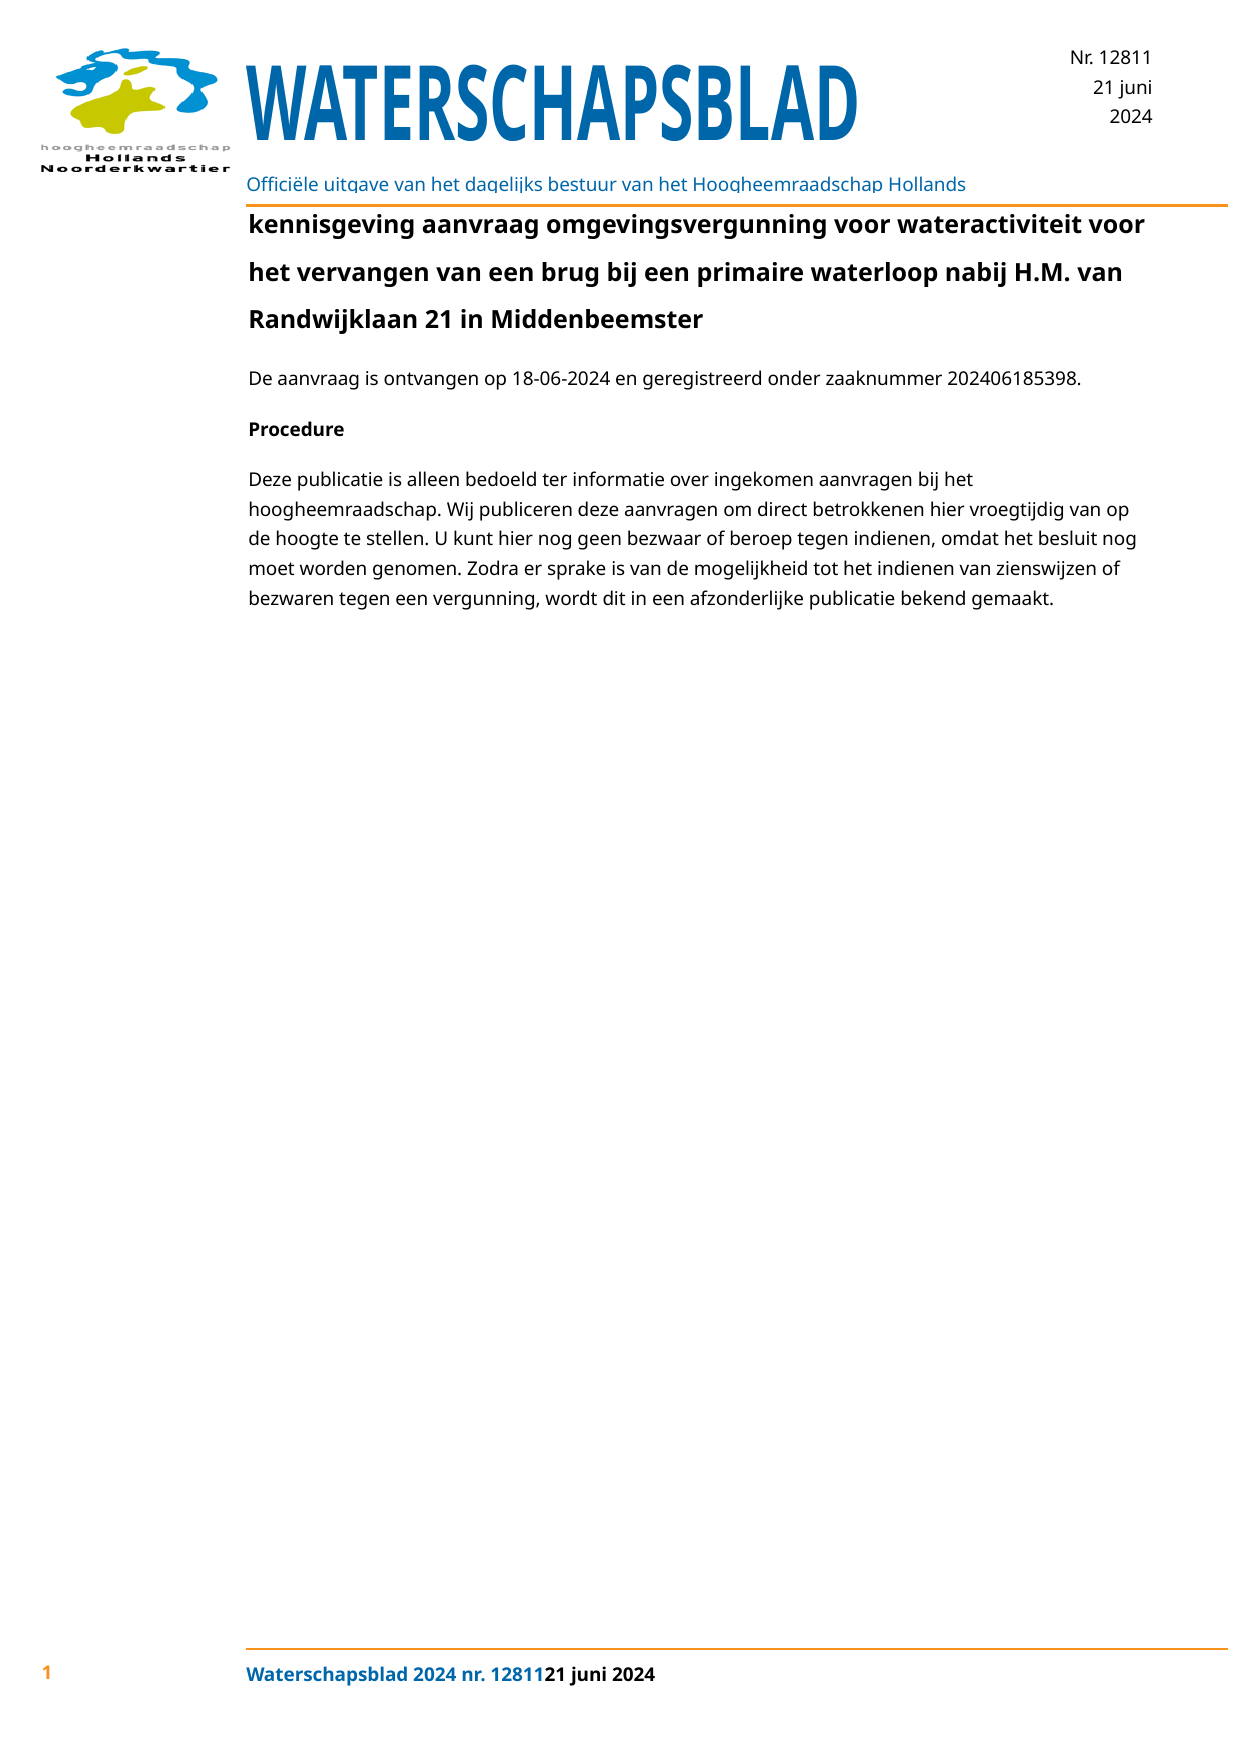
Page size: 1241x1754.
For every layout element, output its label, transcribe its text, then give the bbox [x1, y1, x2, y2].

picture [41, 47, 231, 172]
text Procedure [248, 416, 1152, 442]
text De aanvraag is ontvangen op 18-06-2024 en geregistreerd onder zaaknummer 202406185398. [248, 366, 1152, 391]
text Deze publicatie is alleen bedoeld ter informatie over ingekomen aanvragen bij het hoogheemraadschap. Wij publiceren deze aanvragen om direct betrokkenen hier vroegtijdig van op de hoogte te stellen. U kunt hier nog geen bezwaar of beroep tegen indienen, omdat het besluit nog moet worden genomen. Zodra er sprake is van de mogelijkheid tot het indienen van zienswijzen of bezwaren tegen een vergunning, wordt dit in een afzonderlijke publicatie bekend gemaakt. [248, 466, 1152, 610]
text kennisgeving aanvraag omgevingsvergunning voor wateractiviteit voor het vervangen van een brug bij een primaire waterloop nabij H.M. van Randwijklaan 21 in Middenbeemster [248, 207, 1152, 336]
